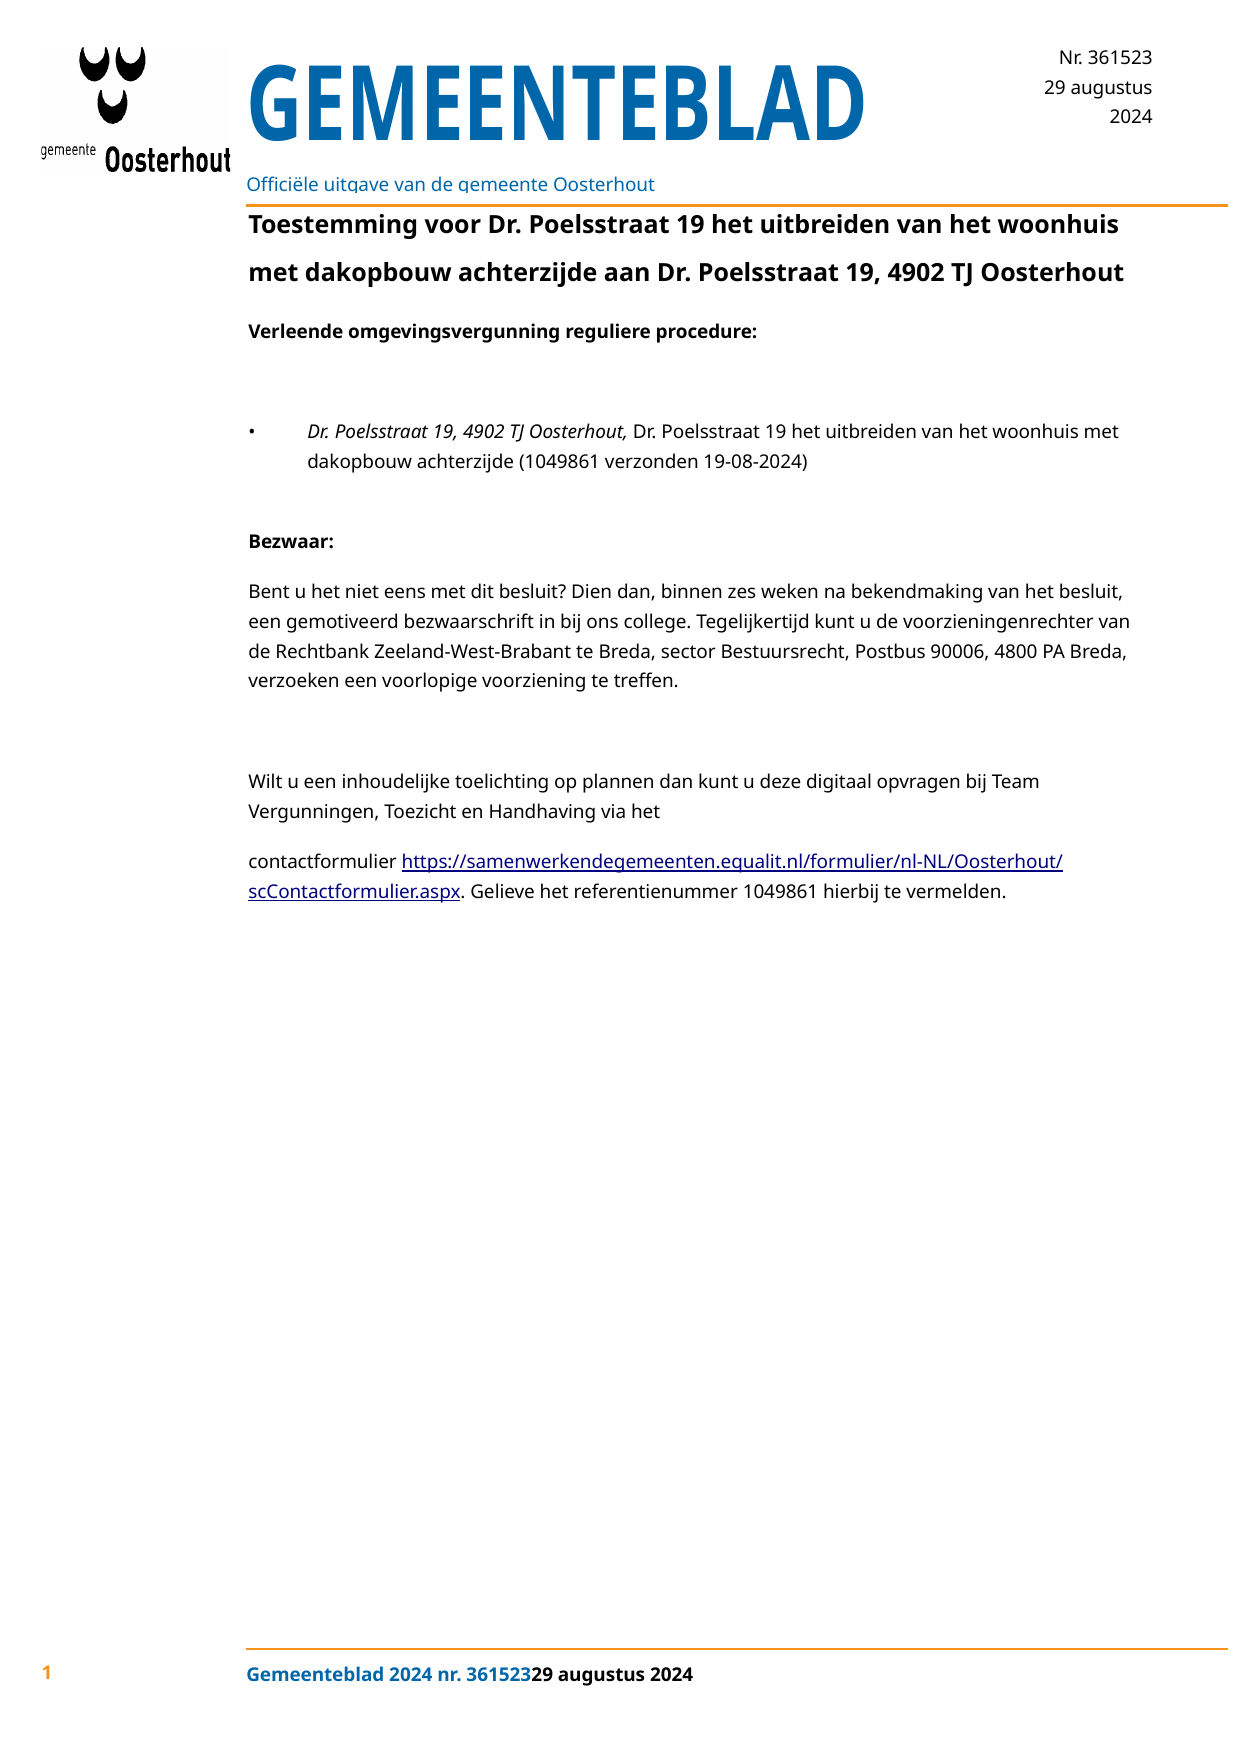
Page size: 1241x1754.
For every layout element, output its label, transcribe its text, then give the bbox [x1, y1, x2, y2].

picture [41, 47, 231, 172]
text Toestemming voor Dr. Poelsstraat 19 het uitbreiden van het woonhuis met dakopbouw achterzijde aan Dr. Poelsstraat 19, 4902 TJ Oosterhout [248, 207, 1152, 288]
text Verleende omgevingsvergunning reguliere procedure: [248, 318, 1152, 344]
text Wilt u een inhoudelijke toelichting op plannen dan kunt u deze digitaal opvragen bij Team Vergunningen, Toezicht en Handhaving via het [248, 768, 1152, 824]
list Dr. Poelsstraat 19, 4902 TJ Oosterhout, Dr. Poelsstraat 19 het uitbreiden van het woonhuis met dakopbouw achterzijde (1049861 verzonden 19-08-2024) [248, 419, 1152, 474]
text Bent u het niet eens met dit besluit? Dien dan, binnen zes weken na bekendmaking van het besluit, een gemotiveerd bezwaarschrift in bij ons college. Tegelijkertijd kunt u de voorzieningenrechter van de Rechtbank Zeeland-West-Brabant te Breda, sector Bestuursrecht, Postbus 90006, 4800 PA Breda, verzoeken een voorlopige voorziening te treffen. [248, 579, 1152, 693]
text contactformulier https://samenwerkendegemeenten.equalit.nl/formulier/nl-NL/Oosterhout/scContactformulier.aspx. Gelieve het referentienummer 1049861 hierbij te vermelden. [248, 848, 1152, 904]
text Bezwaar: [248, 528, 1152, 554]
